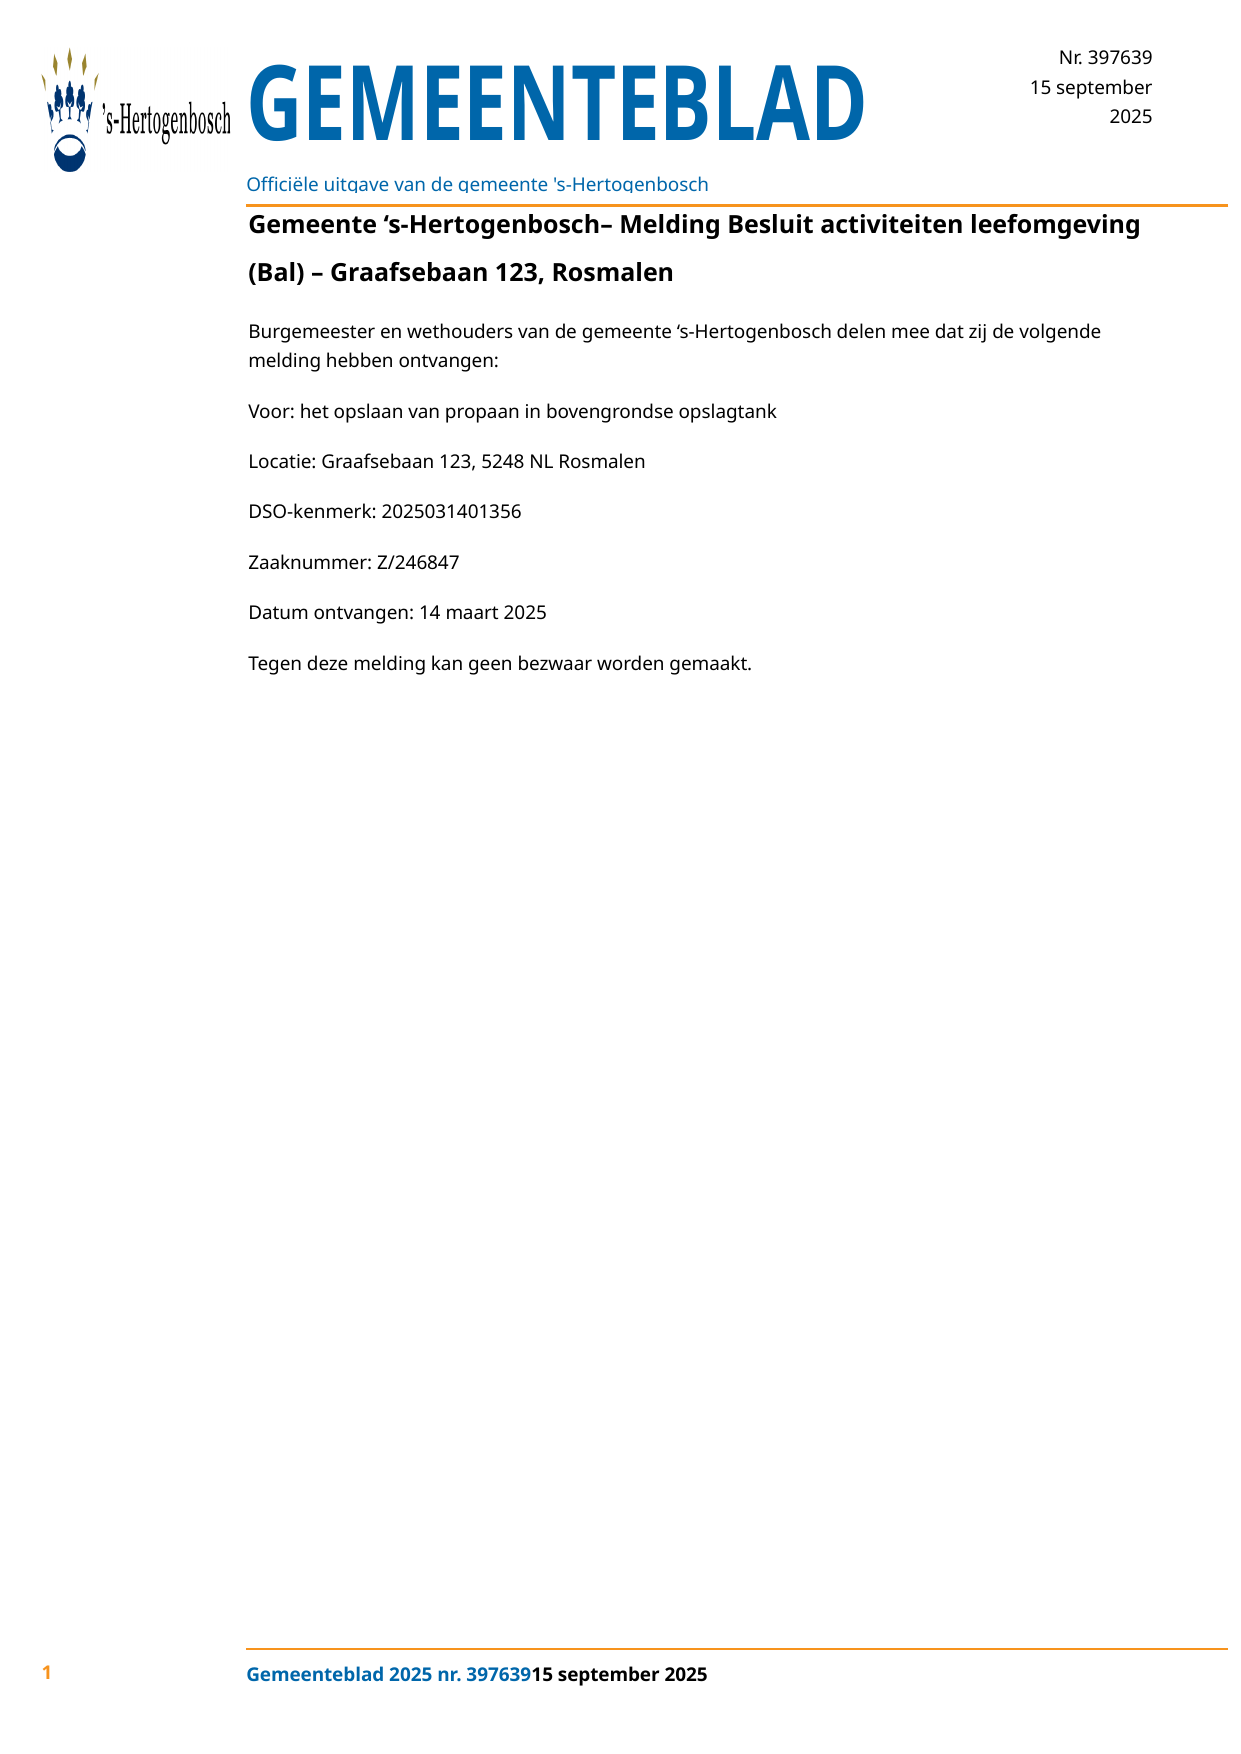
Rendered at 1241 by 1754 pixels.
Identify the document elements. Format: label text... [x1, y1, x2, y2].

text Burgemeester en wethouders van de gemeente ‘s-Hertogenbosch delen mee dat zij de volgende melding hebben ontvangen: [248, 318, 1152, 373]
text Gemeente ‘s-Hertogenbosch– Melding Besluit activiteiten leefomgeving (Bal) – Graafsebaan 123, Rosmalen [248, 207, 1152, 288]
text Datum ontvangen: 14 maart 2025 [248, 599, 1152, 625]
text Tegen deze melding kan geen bezwaar worden gemaakt. [248, 650, 1152, 676]
text DSO-kenmerk: 2025031401356 [248, 499, 1152, 524]
text Locatie: Graafsebaan 123, 5248 NL Rosmalen [248, 448, 1152, 474]
picture [41, 47, 231, 172]
text Zaaknummer: Z/246847 [248, 549, 1152, 575]
text Voor: het opslaan van propaan in bovengrondse opslagtank [248, 398, 1152, 424]
